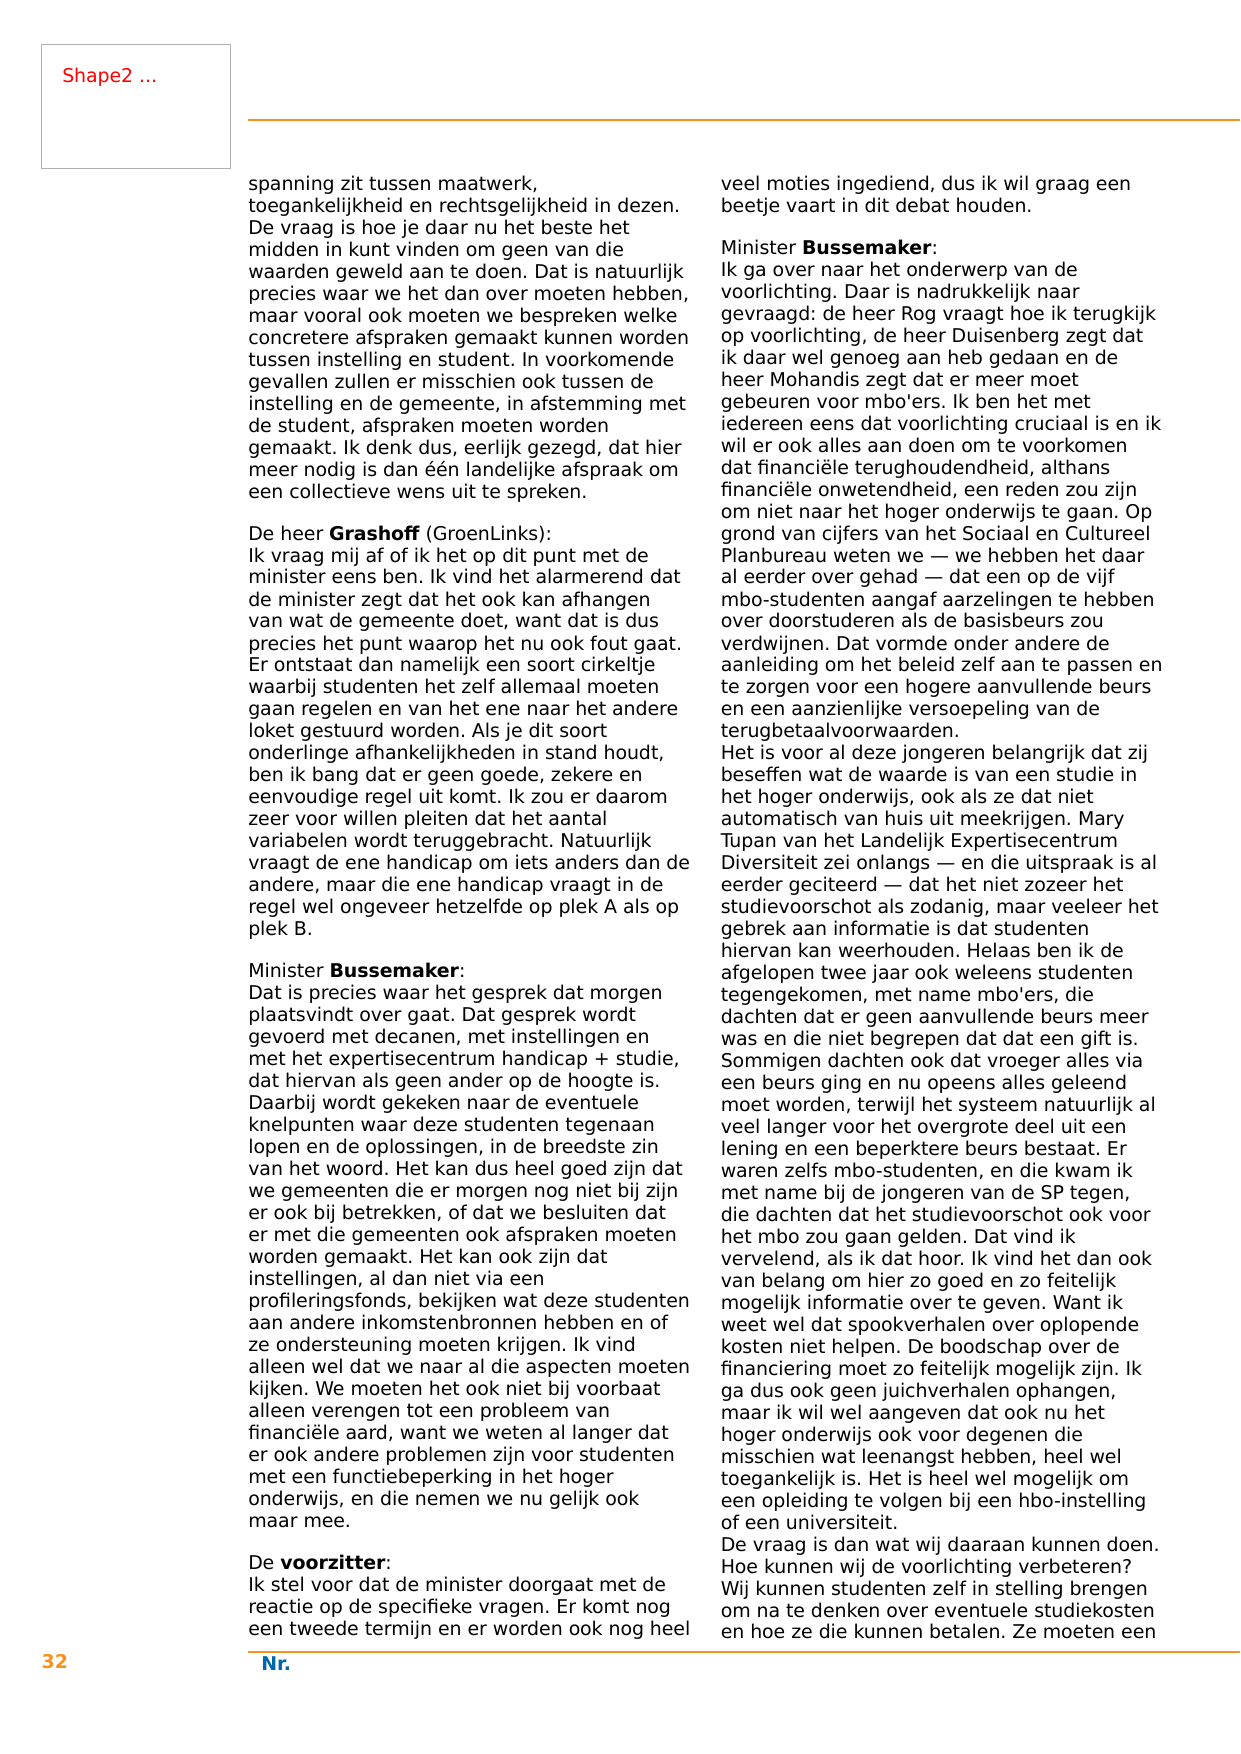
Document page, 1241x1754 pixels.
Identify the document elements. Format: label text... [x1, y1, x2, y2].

text Ik stel voor dat de minister doorgaat met de reactie op de specifieke vragen. Er komt nog een tweede termijn en er worden ook nog heel [248, 1573, 691, 1639]
text Ik ga over naar het onderwerp van de voorlichting. Daar is nadrukkelijk naar gevraagd: de heer Rog vraagt hoe ik terugkijk op voorlichting, de heer Duisenberg zegt dat ik daar wel genoeg aan heb gedaan en de heer Mohandis zegt dat er meer moet gebeuren voor mbo'ers. Ik ben het met iedereen eens dat voorlichting cruciaal is en ik wil er ook alles aan doen om te voorkomen dat financiële terughoudendheid, althans financiële onwetendheid, een reden zou zijn om niet naar het hoger onderwijs te gaan. Op grond van cijfers van het Sociaal en Cultureel Planbureau weten we — we hebben het daar al eerder over gehad — dat een op de vijf mbo-studenten aangaf aarzelingen te hebben over doorstuderen als de basisbeurs zou verdwijnen. Dat vormde onder andere de aanleiding om het beleid zelf aan te passen en te zorgen voor een hogere aanvullende beurs en een aanzienlijke versoepeling van de terugbetaalvoorwaarden. [721, 259, 1163, 742]
text Minister Bussemaker: [248, 960, 691, 982]
text Het is voor al deze jongeren belangrijk dat zij beseffen wat de waarde is van een studie in het hoger onderwijs, ook als ze dat niet automatisch van huis uit meekrijgen. Mary Tupan van het Landelijk Expertisecentrum Diversiteit zei onlangs — en die uitspraak is al eerder geciteerd — dat het niet zozeer het studievoorschot als zodanig, maar veeleer het gebrek aan informatie is dat studenten hiervan kan weerhouden. Helaas ben ik de afgelopen twee jaar ook weleens studenten tegengekomen, met name mbo'ers, die dachten dat er geen aanvullende beurs meer was en die niet begrepen dat dat een gift is. Sommigen dachten ook dat vroeger alles via een beurs ging en nu opeens alles geleend moet worden, terwijl het systeem natuurlijk al veel langer voor het overgrote deel uit een lening en een beperktere beurs bestaat. Er waren zelfs mbo-studenten, en die kwam ik met name bij de jongeren van de SP tegen, die dachten dat het studievoorschot ook voor het mbo zou gaan gelden. Dat vind ik vervelend, als ik dat hoor. Ik vind het dan ook van belang om hier zo goed en zo feitelijk mogelijk informatie over te geven. Want ik weet wel dat spookverhalen over oplopende kosten niet helpen. De boodschap over de financiering moet zo feitelijk mogelijk zijn. Ik ga dus ook geen juichverhalen ophangen, maar ik wil wel aangeven dat ook nu het hoger onderwijs ook voor degenen die misschien wat leenangst hebben, heel wel toegankelijk is. Het is heel wel mogelijk om een opleiding te volgen bij een hbo-instelling of een universiteit. [721, 742, 1163, 1533]
text spanning zit tussen maatwerk, toegankelijkheid en rechtsgelijkheid in dezen. De vraag is hoe je daar nu het beste het midden in kunt vinden om geen van die waarden geweld aan te doen. Dat is natuurlijk precies waar we het dan over moeten hebben, maar vooral ook moeten we bespreken welke concretere afspraken gemaakt kunnen worden tussen instelling en student. In voorkomende gevallen zullen er misschien ook tussen de instelling en de gemeente, in afstemming met de student, afspraken moeten worden gemaakt. Ik denk dus, eerlijk gezegd, dat hier meer nodig is dan één landelijke afspraak om een collectieve wens uit te spreken. [248, 173, 691, 502]
text De voorzitter: [248, 1552, 691, 1573]
text veel moties ingediend, dus ik wil graag een beetje vaart in dit debat houden. [721, 173, 1163, 217]
text De heer Grashoff (GroenLinks): [248, 522, 691, 544]
text Ik vraag mij af of ik het op dit punt met de minister eens ben. Ik vind het alarmerend dat de minister zegt dat het ook kan afhangen van wat de gemeente doet, want dat is dus precies het punt waarop het nu ook fout gaat. Er ontstaat dan namelijk een soort cirkeltje waarbij studenten het zelf allemaal moeten gaan regelen en van het ene naar het andere loket gestuurd worden. Als je dit soort onderlinge afhankelijkheden in stand houdt, ben ik bang dat er geen goede, zekere en eenvoudige regel uit komt. Ik zou er daarom zeer voor willen pleiten dat het aantal variabelen wordt teruggebracht. Natuurlijk vraagt de ene handicap om iets anders dan de andere, maar die ene handicap vraagt in de regel wel ongeveer hetzelfde op plek A als op plek B. [248, 544, 691, 940]
text De vraag is dan wat wij daaraan kunnen doen. Hoe kunnen wij de voorlichting verbeteren? Wij kunnen studenten zelf in stelling brengen om na te denken over eventuele studiekosten en hoe ze die kunnen betalen. Ze moeten een [721, 1533, 1163, 1643]
text Minister Bussemaker: [721, 237, 1163, 259]
text Dat is precies waar het gesprek dat morgen plaatsvindt over gaat. Dat gesprek wordt gevoerd met decanen, met instellingen en met het expertisecentrum handicap + studie, dat hiervan als geen ander op de hoogte is. Daarbij wordt gekeken naar de eventuele knelpunten waar deze studenten tegenaan lopen en de oplossingen, in de breedste zin van het woord. Het kan dus heel goed zijn dat we gemeenten die er morgen nog niet bij zijn er ook bij betrekken, of dat we besluiten dat er met die gemeenten ook afspraken moeten worden gemaakt. Het kan ook zijn dat instellingen, al dan niet via een profileringsfonds, bekijken wat deze studenten aan andere inkomstenbronnen hebben en of ze ondersteuning moeten krijgen. Ik vind alleen wel dat we naar al die aspecten moeten kijken. We moeten het ook niet bij voorbaat alleen verengen tot een probleem van financiële aard, want we weten al langer dat er ook andere problemen zijn voor studenten met een functiebeperking in het hoger onderwijs, en die nemen we nu gelijk ook maar mee. [248, 982, 691, 1532]
